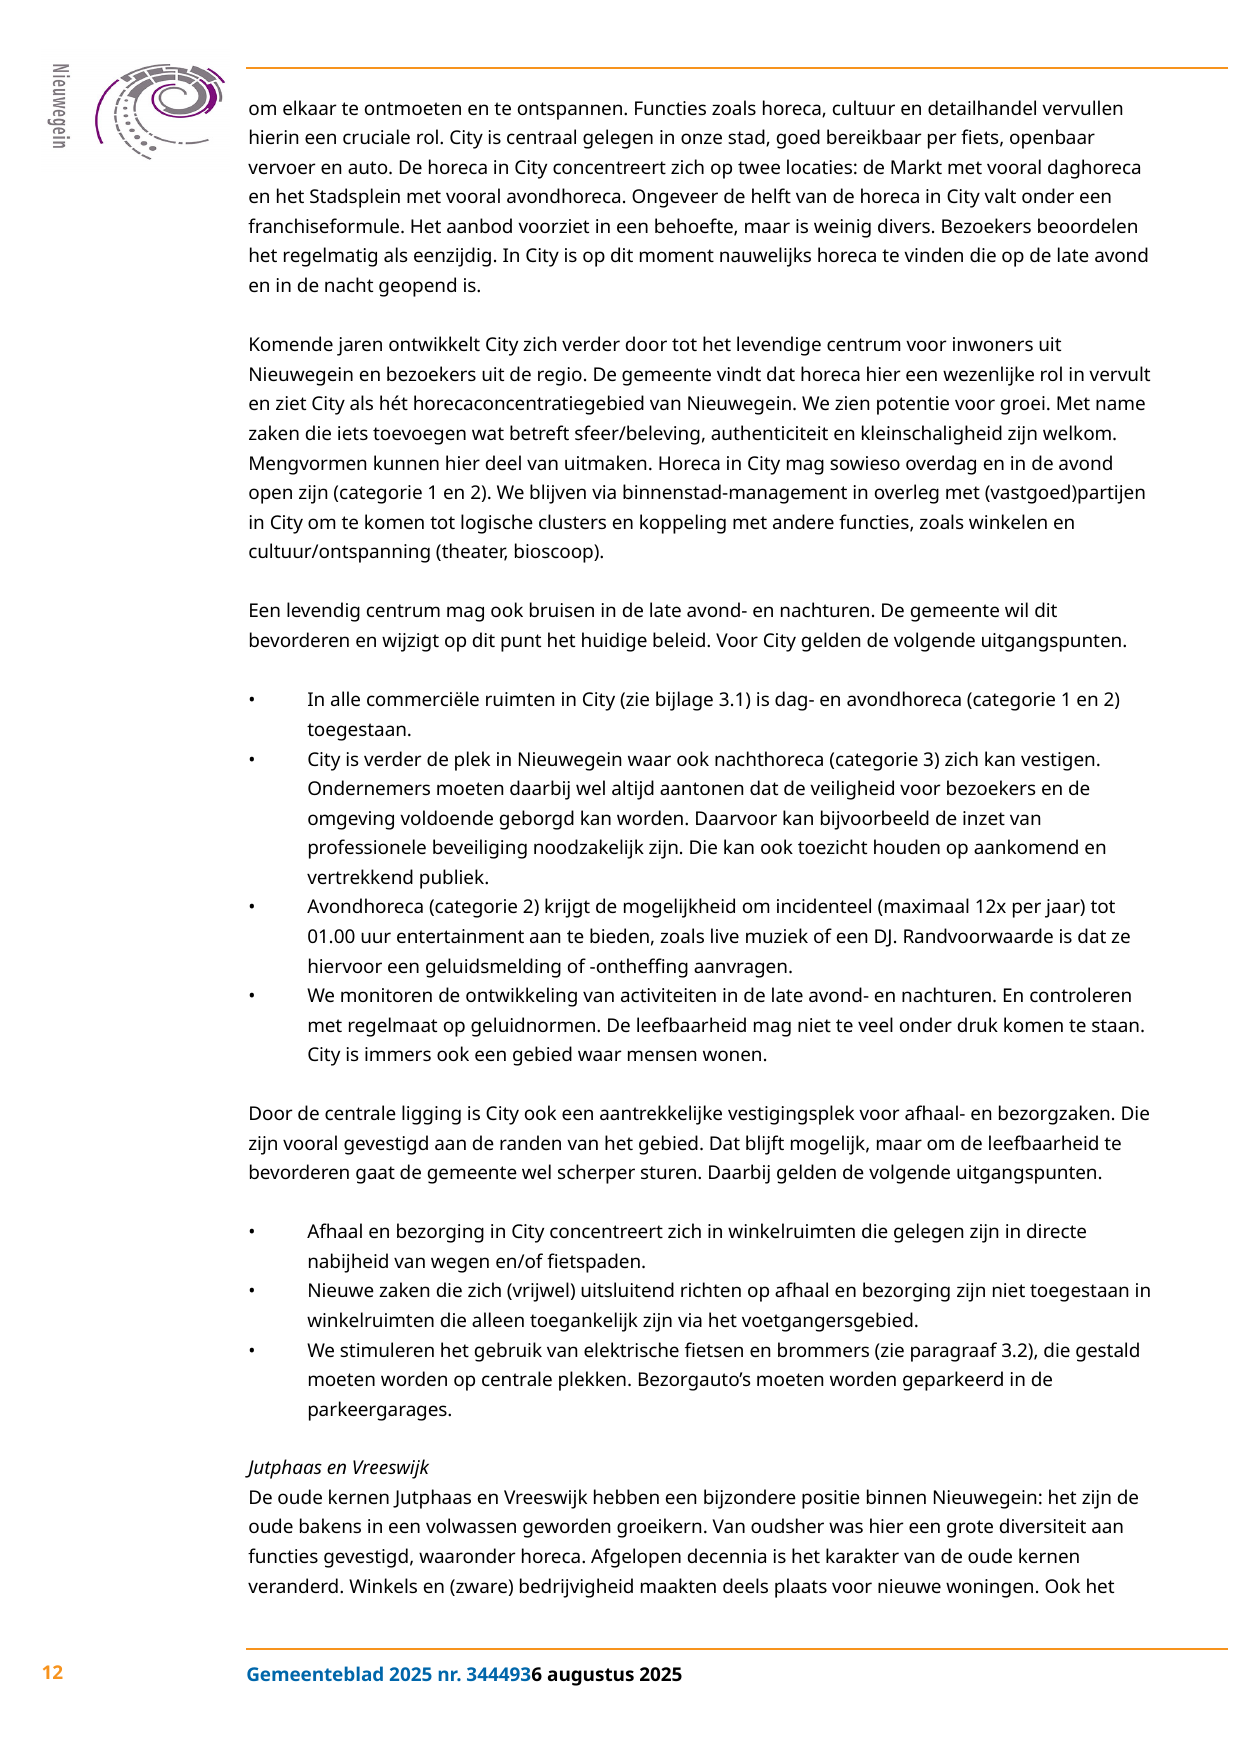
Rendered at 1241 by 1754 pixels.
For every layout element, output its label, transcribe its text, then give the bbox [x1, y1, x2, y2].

text om elkaar te ontmoeten en te ontspannen. Functies zoals horeca, cultuur en detailhandel vervullen hierin een cruciale rol. City is centraal gelegen in onze stad, goed bereikbaar per fiets, openbaar vervoer en auto. De horeca in City concentreert zich op twee locaties: de Markt met vooral daghoreca en het Stadsplein met vooral avondhoreca. Ongeveer de helft van de horeca in City valt onder een franchiseformule. Het aanbod voorziet in een behoefte, maar is weinig divers. Bezoekers beoordelen het regelmatig als eenzijdig. In City is op dit moment nauwelijks horeca te vinden die op de late avond en in de nacht geopend is. [248, 95, 1152, 298]
text De oude kernen Jutphaas en Vreeswijk hebben een bijzondere positie binnen Nieuwegein: het zijn de oude bakens in een volwassen geworden groeikern. Van oudsher was hier een grote diversiteit aan functies gevestigd, waaronder horeca. Afgelopen decennia is het karakter van de oude kernen veranderd. Winkels en (zware) bedrijvigheid maakten deels plaats voor nieuwe woningen. Ook het [248, 1484, 1152, 1599]
table_header Afhaal en bezorging in City concentreert zich in winkelruimten die gelegen zijn in directe nabijheid van wegen en/of fietspaden. Nieuwe zaken die zich (vrijwel) uitsluitend richten op afhaal en bezorging zijn niet toegestaan in winkelruimten die alleen toegankelijk zijn via het voetgangersgebied. We stimuleren het gebruik van elektrische fietsen en brommers (zie paragraaf 3.2), die gestald moeten worden op centrale plekken. Bezorgauto’s moeten worden geparkeerd in de parkeergarages. [248, 1219, 1152, 1422]
text Een levendig centrum mag ook bruisen in de late avond- en nachturen. De gemeente wil dit bevorderen en wijzigt op dit punt het huidige beleid. Voor City gelden de volgende uitgangspunten. [248, 598, 1152, 653]
picture [41, 47, 231, 172]
text Door de centrale ligging is City ook een aantrekkelijke vestigingsplek voor afhaal- en bezorgzaken. Die zijn vooral gevestigd aan de randen van het gebied. Dat blijft mogelijk, maar om de leefbaarheid te bevorderen gaat de gemeente wel scherper sturen. Daarbij gelden de volgende uitgangspunten. [248, 1100, 1152, 1185]
text Jutphaas en Vreeswijk [248, 1454, 1152, 1480]
text Komende jaren ontwikkelt City zich verder door tot het levendige centrum voor inwoners uit Nieuwegein en bezoekers uit de regio. De gemeente vindt dat horeca hier een wezenlijke rol in vervult en ziet City als hét horecaconcentratiegebied van Nieuwegein. We zien potentie voor groei. Met name zaken die iets toevoegen wat betreft sfeer/beleving, authenticiteit en kleinschaligheid zijn welkom. Mengvormen kunnen hier deel van uitmaken. Horeca in City mag sowieso overdag en in de avond open zijn (categorie 1 en 2). We blijven via binnenstad-management in overleg met (vastgoed)partijen in City om te komen tot logische clusters en koppeling met andere functies, zoals winkelen en cultuur/ontspanning (theater, bioscoop). [248, 331, 1152, 564]
table_header In alle commerciële ruimten in City (zie bijlage 3.1) is dag- en avondhoreca (categorie 1 en 2) toegestaan. City is verder de plek in Nieuwegein waar ook nachthoreca (categorie 3) zich kan vestigen. Ondernemers moeten daarbij wel altijd aantonen dat de veiligheid voor bezoekers en de omgeving voldoende geborgd kan worden. Daarvoor kan bijvoorbeeld de inzet van professionele beveiliging noodzakelijk zijn. Die kan ook toezicht houden op aankomend en vertrekkend publiek. Avondhoreca (categorie 2) krijgt de mogelijkheid om incidenteel (maximaal 12x per jaar) tot 01.00 uur entertainment aan te bieden, zoals live muziek of een DJ. Randvoorwaarde is dat ze hiervoor een geluidsmelding of -ontheffing aanvragen. We monitoren de ontwikkeling van activiteiten in de late avond- en nachturen. En controleren met regelmaat op geluidnormen. De leefbaarheid mag niet te veel onder druk komen te staan. City is immers ook een gebied waar mensen wonen. [248, 687, 1152, 1067]
